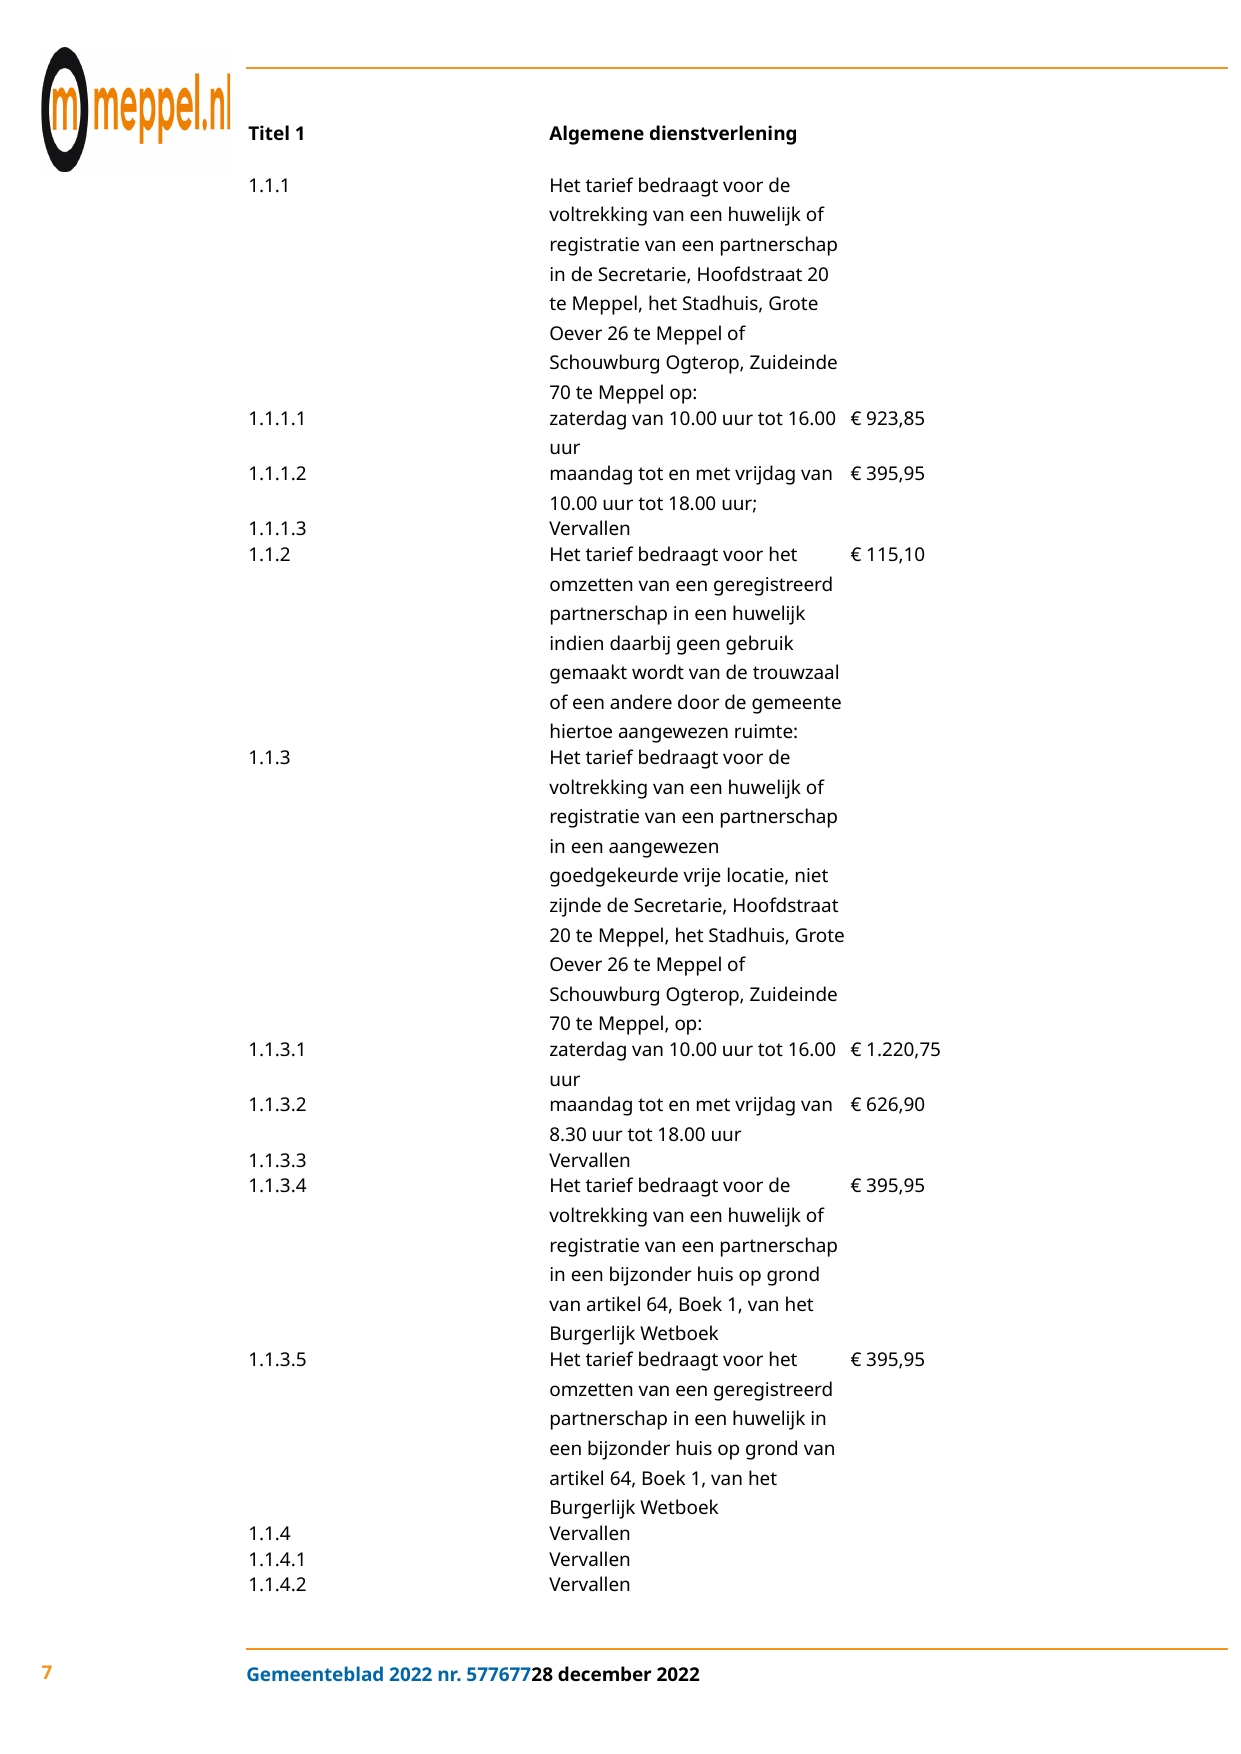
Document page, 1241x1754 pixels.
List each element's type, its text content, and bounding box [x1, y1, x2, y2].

table_cell € 923,85 [850, 405, 1152, 460]
table_cell € 395,95 [850, 460, 1152, 515]
table_cell € 395,95 [850, 1173, 1152, 1346]
table_cell Het tarief bedraagt voor het omzetten van een geregistreerd partnerschap in een huwelijk indien daarbij geen gebruik gemaakt wordt van de trouwzaal of een andere door de gemeente hiertoe aangewezen ruimte: [549, 541, 850, 744]
table_cell [850, 515, 1152, 541]
table_cell Algemene dienstverlening [549, 121, 850, 146]
picture [41, 47, 231, 172]
table_cell 1.1.3 [248, 744, 549, 1036]
table_cell € 115,10 [850, 541, 1152, 744]
table_cell Vervallen [549, 1147, 850, 1173]
table_cell 1.1.3.3 [248, 1147, 549, 1173]
table_header [248, 95, 549, 121]
table_cell Het tarief bedraagt voor de voltrekking van een huwelijk of registratie van een partnerschap in een aangewezen goedgekeurde vrije locatie, niet zijnde de Secretarie, Hoofdstraat 20 te Meppel, het Stadhuis, Grote Oever 26 te Meppel of Schouwburg Ogterop, Zuideinde 70 te Meppel, op: [549, 744, 850, 1036]
table_cell Het tarief bedraagt voor de voltrekking van een huwelijk of registratie van een partnerschap in een bijzonder huis op grond van artikel 64, Boek 1, van het Burgerlijk Wetboek [549, 1173, 850, 1346]
table_cell 1.1.3.5 [248, 1346, 549, 1520]
table_cell 1.1.4.1 [248, 1546, 549, 1571]
table_cell 1.1.3.1 [248, 1036, 549, 1092]
table_cell [549, 146, 850, 172]
table_cell Het tarief bedraagt voor het omzetten van een geregistreerd partnerschap in een huwelijk in een bijzonder huis op grond van artikel 64, Boek 1, van het Burgerlijk Wetboek [549, 1346, 850, 1520]
table_header [850, 95, 1152, 121]
table_cell 1.1.4.2 [248, 1571, 549, 1597]
table_cell Vervallen [549, 515, 850, 541]
table_cell 1.1.1 [248, 172, 549, 405]
table_cell [850, 1546, 1152, 1571]
table_cell Het tarief bedraagt voor de voltrekking van een huwelijk of registratie van een partnerschap in de Secretarie, Hoofdstraat 20 te Meppel, het Stadhuis, Grote Oever 26 te Meppel of Schouwburg Ogterop, Zuideinde 70 te Meppel op: [549, 172, 850, 405]
table_cell maandag tot en met vrijdag van 8.30 uur tot 18.00 uur [549, 1092, 850, 1147]
table_cell [248, 146, 549, 172]
table_cell 1.1.1.3 [248, 515, 549, 541]
table_cell [850, 744, 1152, 1036]
table_cell zaterdag van 10.00 uur tot 16.00 uur [549, 405, 850, 460]
table_cell 1.1.3.2 [248, 1092, 549, 1147]
table_cell maandag tot en met vrijdag van 10.00 uur tot 18.00 uur; [549, 460, 850, 515]
table_cell 1.1.2 [248, 541, 549, 744]
table_cell € 626,90 [850, 1092, 1152, 1147]
table_cell Titel 1 [248, 121, 549, 146]
table_cell 1.1.3.4 [248, 1173, 549, 1346]
table_header [549, 95, 850, 121]
table_cell [850, 1520, 1152, 1546]
table_cell 1.1.1.1 [248, 405, 549, 460]
table_cell € 1.220,75 [850, 1036, 1152, 1092]
table_cell 1.1.4 [248, 1520, 549, 1546]
table_cell [850, 172, 1152, 405]
table_cell 1.1.1.2 [248, 460, 549, 515]
table_cell Vervallen [549, 1546, 850, 1571]
table_cell [850, 121, 1152, 146]
table_cell [850, 1571, 1152, 1597]
table_cell Vervallen [549, 1520, 850, 1546]
table_cell [850, 1147, 1152, 1173]
table_cell [850, 146, 1152, 172]
table_cell € 395,95 [850, 1346, 1152, 1520]
table_cell zaterdag van 10.00 uur tot 16.00 uur [549, 1036, 850, 1092]
table_cell Vervallen [549, 1571, 850, 1597]
